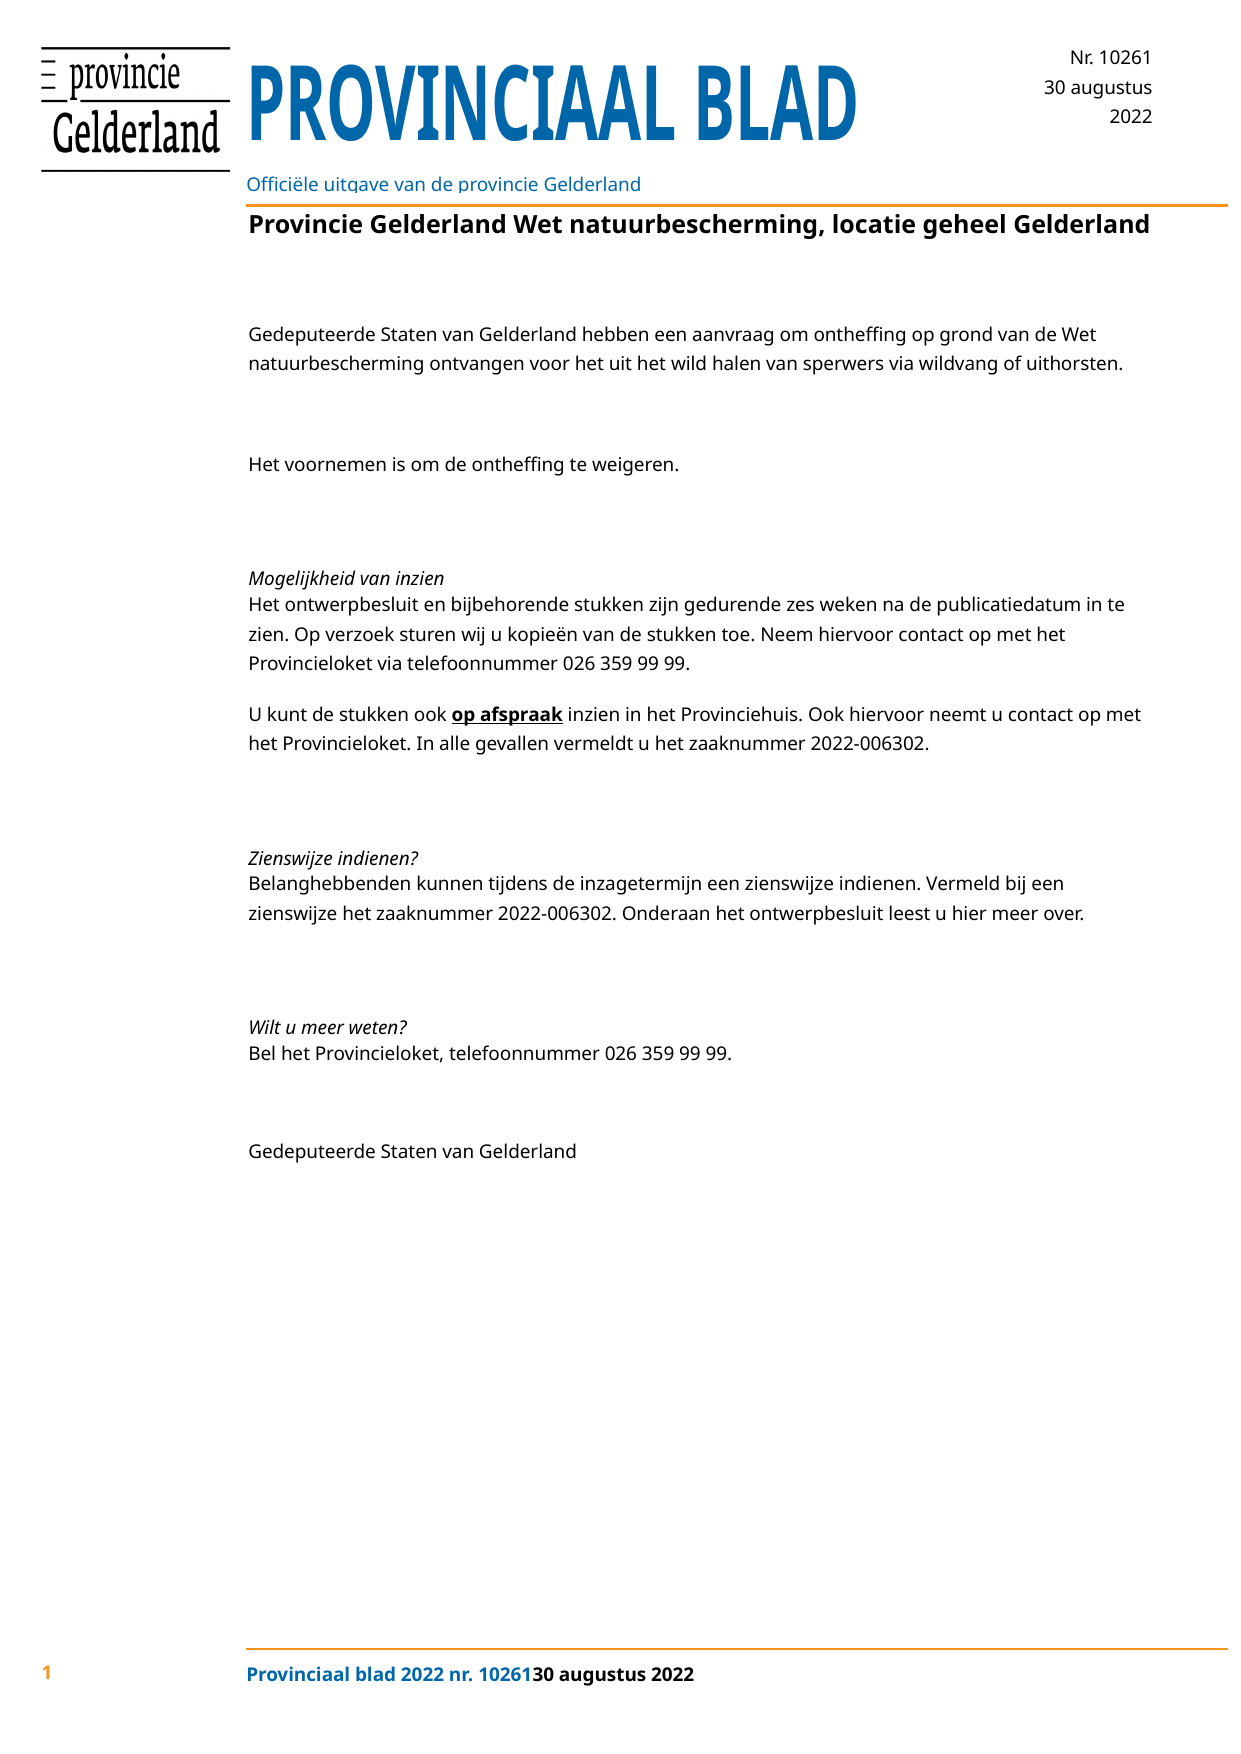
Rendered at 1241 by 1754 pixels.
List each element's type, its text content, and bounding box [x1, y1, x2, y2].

text Gedeputeerde Staten van Gelderland hebben een aanvraag om ontheffing op grond van de Wet natuurbescherming ontvangen voor het uit het wild halen van sperwers via wildvang of uithorsten. [248, 321, 1152, 376]
text Gedeputeerde Staten van Gelderland [248, 1138, 1152, 1164]
text Het ontwerpbesluit en bijbehorende stukken zijn gedurende zes weken na de publicatiedatum in te zien. Op verzoek sturen wij u kopieën van de stukken toe. Neem hiervoor contact op met het Provincieloket via telefoonnummer 026 359 99 99. [248, 591, 1152, 676]
text Wilt u meer weten? [248, 1014, 1152, 1040]
text Mogelijkheid van inzien [248, 566, 1152, 591]
text Bel het Provincieloket, telefoonnummer 026 359 99 99. [248, 1040, 1152, 1066]
text Zienswijze indienen? [248, 845, 1152, 871]
picture [41, 47, 231, 172]
text Het voornemen is om de ontheffing te weigeren. [248, 451, 1152, 477]
text U kunt de stukken ook op afspraak inzien in het Provinciehuis. Ook hiervoor neemt u contact op met het Provincieloket. In alle gevallen vermeldt u het zaaknummer 2022-006302. [248, 701, 1152, 756]
text Belanghebbenden kunnen tijdens de inzagetermijn een zienswijze indienen. Vermeld bij een zienswijze het zaaknummer 2022-006302. Onderaan het ontwerpbesluit leest u hier meer over. [248, 871, 1152, 926]
text Provincie Gelderland Wet natuurbescherming, locatie geheel Gelderland [248, 207, 1152, 241]
